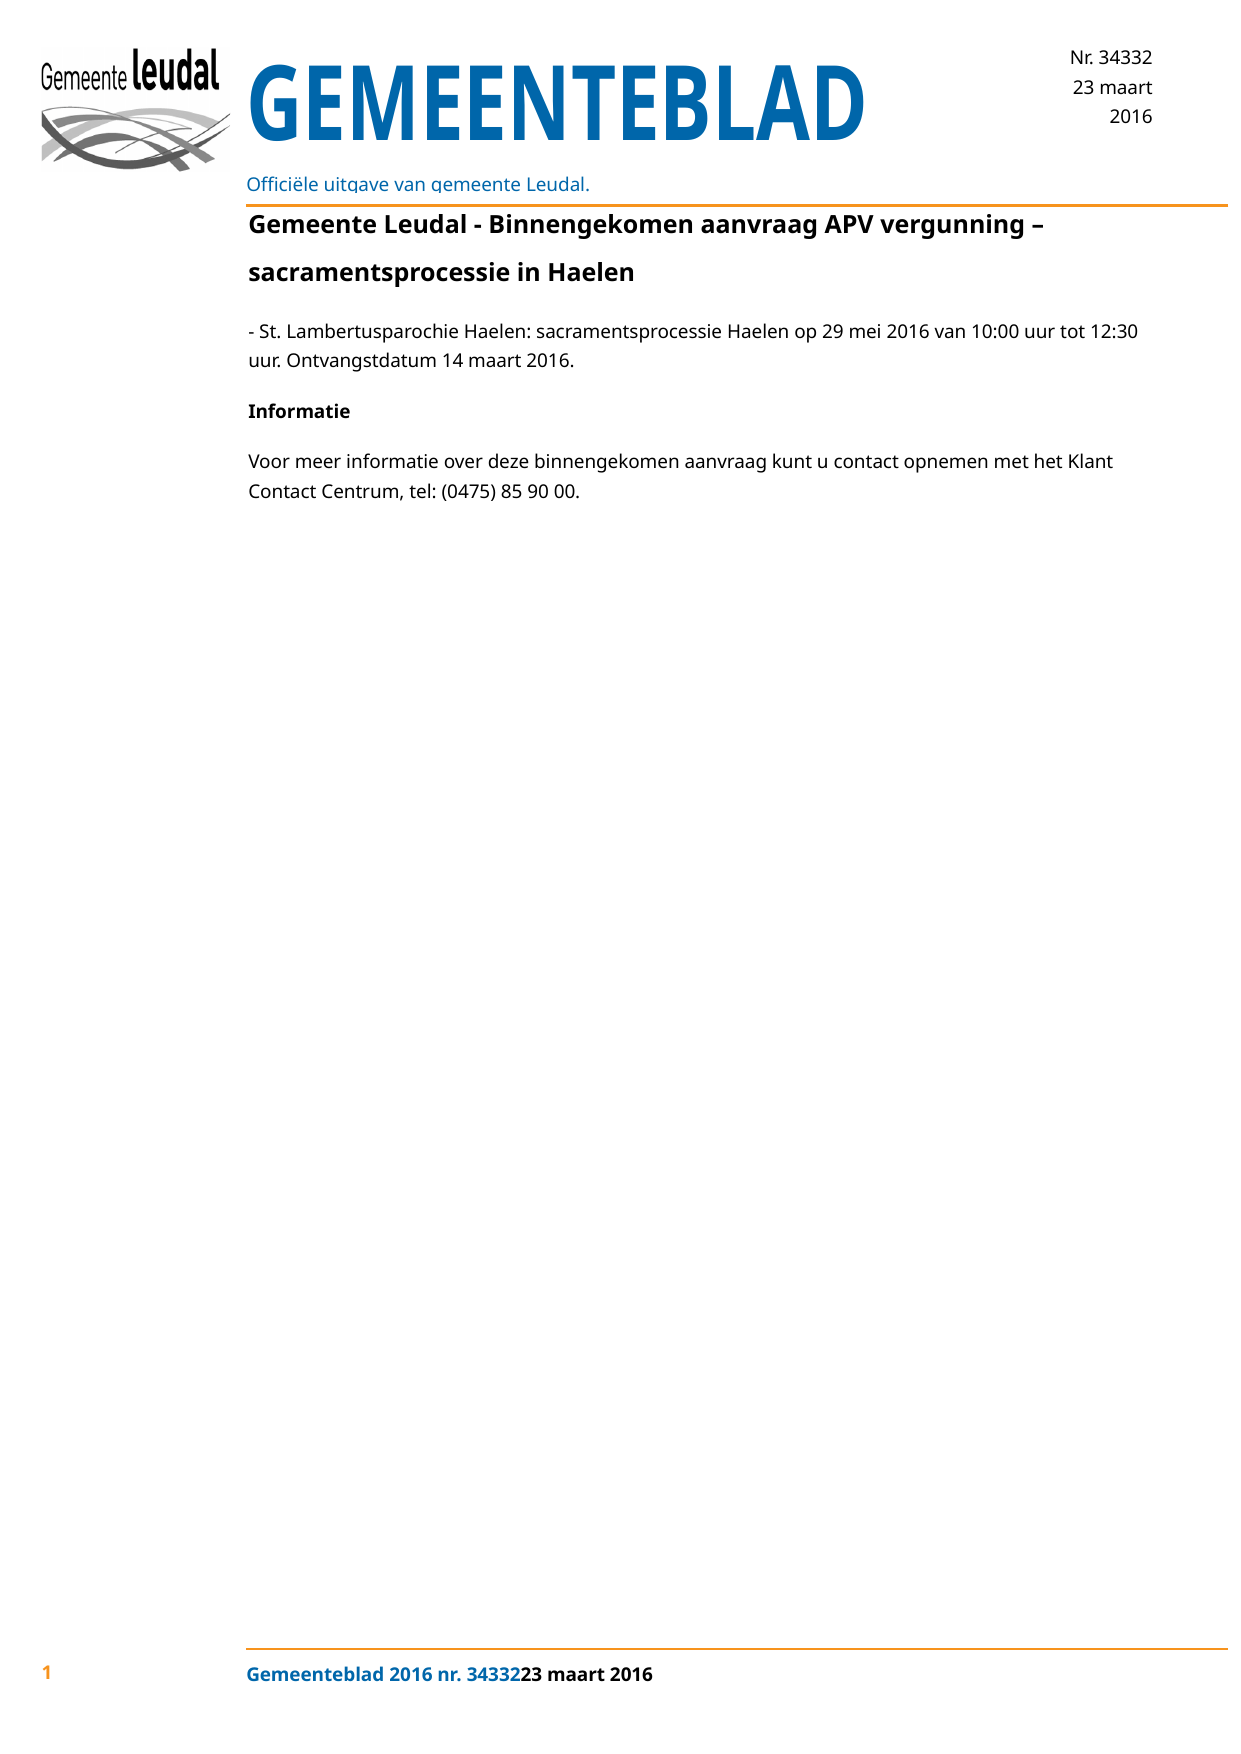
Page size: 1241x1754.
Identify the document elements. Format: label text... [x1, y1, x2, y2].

text Voor meer informatie over deze binnengekomen aanvraag kunt u contact opnemen met het Klant Contact Centrum, tel: (0475) 85 90 00. [248, 448, 1152, 504]
picture [41, 47, 231, 172]
text Informatie [248, 398, 1152, 424]
text - St. Lambertusparochie Haelen: sacramentsprocessie Haelen op 29 mei 2016 van 10:00 uur tot 12:30 uur. Ontvangstdatum 14 maart 2016. [248, 318, 1152, 373]
text Gemeente Leudal - Binnengekomen aanvraag APV vergunning – sacramentsprocessie in Haelen [248, 207, 1152, 288]
